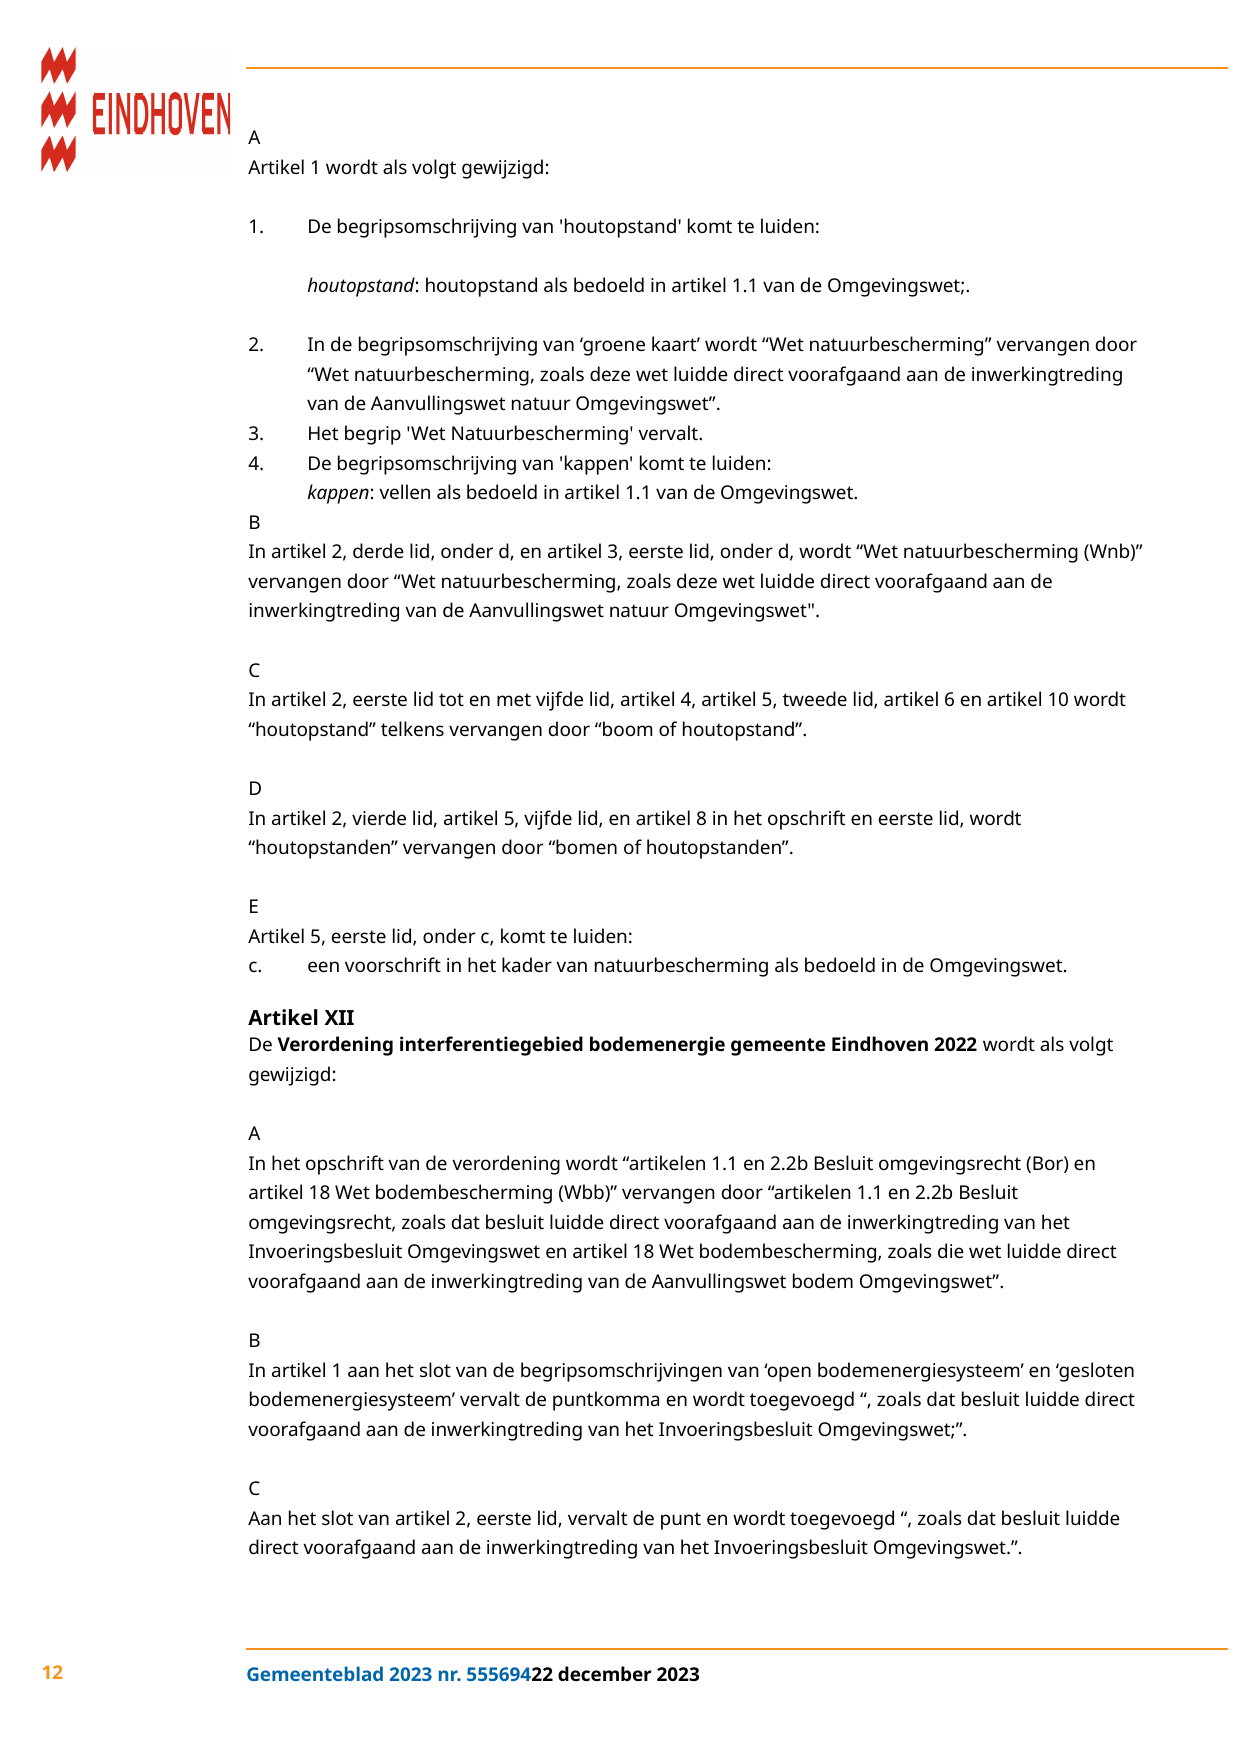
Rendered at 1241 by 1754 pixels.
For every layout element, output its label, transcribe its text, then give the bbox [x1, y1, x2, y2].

list een voorschrift in het kader van natuurbescherming als bedoeld in de Omgevingswet. [248, 953, 1152, 978]
text A [248, 124, 1152, 150]
picture [41, 47, 231, 172]
text Aan het slot van artikel 2, eerste lid, vervalt de punt en wordt toegevoegd “, zoals dat besluit luidde direct voorafgaand aan de inwerkingtreding van het Invoeringsbesluit Omgevingswet.”. [248, 1505, 1152, 1560]
text In artikel 2, eerste lid tot en met vijfde lid, artikel 4, artikel 5, tweede lid, artikel 6 en artikel 10 wordt “houtopstand” telkens vervangen door “boom of houtopstand”. [248, 686, 1152, 742]
text B [248, 1327, 1152, 1353]
text In artikel 2, vierde lid, artikel 5, vijfde lid, en artikel 8 in het opschrift en eerste lid, wordt “houtopstanden” vervangen door “bomen of houtopstanden”. [248, 805, 1152, 860]
text Artikel 5, eerste lid, onder c, komt te luiden: [248, 923, 1152, 949]
list houtopstand: houtopstand als bedoeld in artikel 1.1 van de Omgevingswet;. [248, 272, 1152, 298]
text C [248, 1475, 1152, 1501]
text In artikel 1 aan het slot van de begripsomschrijvingen van ‘open bodemenergiesysteem’ en ‘gesloten bodemenergiesysteem’ vervalt de puntkomma en wordt toegevoegd “, zoals dat besluit luidde direct voorafgaand aan de inwerkingtreding van het Invoeringsbesluit Omgevingswet;”. [248, 1357, 1152, 1442]
list kappen: vellen als bedoeld in artikel 1.1 van de Omgevingswet. [248, 479, 1152, 505]
list Het begrip 'Wet Natuurbescherming' vervalt. [248, 420, 1152, 446]
text B [248, 509, 1152, 535]
text Artikel 1 wordt als volgt gewijzigd: [248, 154, 1152, 180]
list De begripsomschrijving van 'kappen' komt te luiden: [248, 450, 1152, 476]
text De Verordening interferentiegebied bodemenergie gemeente Eindhoven 2022 wordt als volgt gewijzigd: [248, 1032, 1152, 1087]
list In de begripsomschrijving van ‘groene kaart’ wordt “Wet natuurbescherming” vervangen door “Wet natuurbescherming, zoals deze wet luidde direct voorafgaand aan de inwerkingtreding van de Aanvullingswet natuur Omgevingswet”. [248, 331, 1152, 416]
text In het opschrift van de verordening wordt “artikelen 1.1 en 2.2b Besluit omgevingsrecht (Bor) en artikel 18 Wet bodembescherming (Wbb)” vervangen door “artikelen 1.1 en 2.2b Besluit omgevingsrecht, zoals dat besluit luidde direct voorafgaand aan de inwerkingtreding van het Invoeringsbesluit Omgevingswet en artikel 18 Wet bodembescherming, zoals die wet luidde direct voorafgaand aan de inwerkingtreding van de Aanvullingswet bodem Omgevingswet”. [248, 1150, 1152, 1294]
text A [248, 1120, 1152, 1146]
text D [248, 775, 1152, 801]
text In artikel 2, derde lid, onder d, en artikel 3, eerste lid, onder d, wordt “Wet natuurbescherming (Wnb)” vervangen door “Wet natuurbescherming, zoals deze wet luidde direct voorafgaand aan de inwerkingtreding van de Aanvullingswet natuur Omgevingswet". [248, 538, 1152, 623]
text E [248, 893, 1152, 919]
list De begripsomschrijving van 'houtopstand' komt te luiden: [248, 213, 1152, 239]
text C [248, 657, 1152, 683]
text Artikel XII [248, 1003, 1152, 1032]
